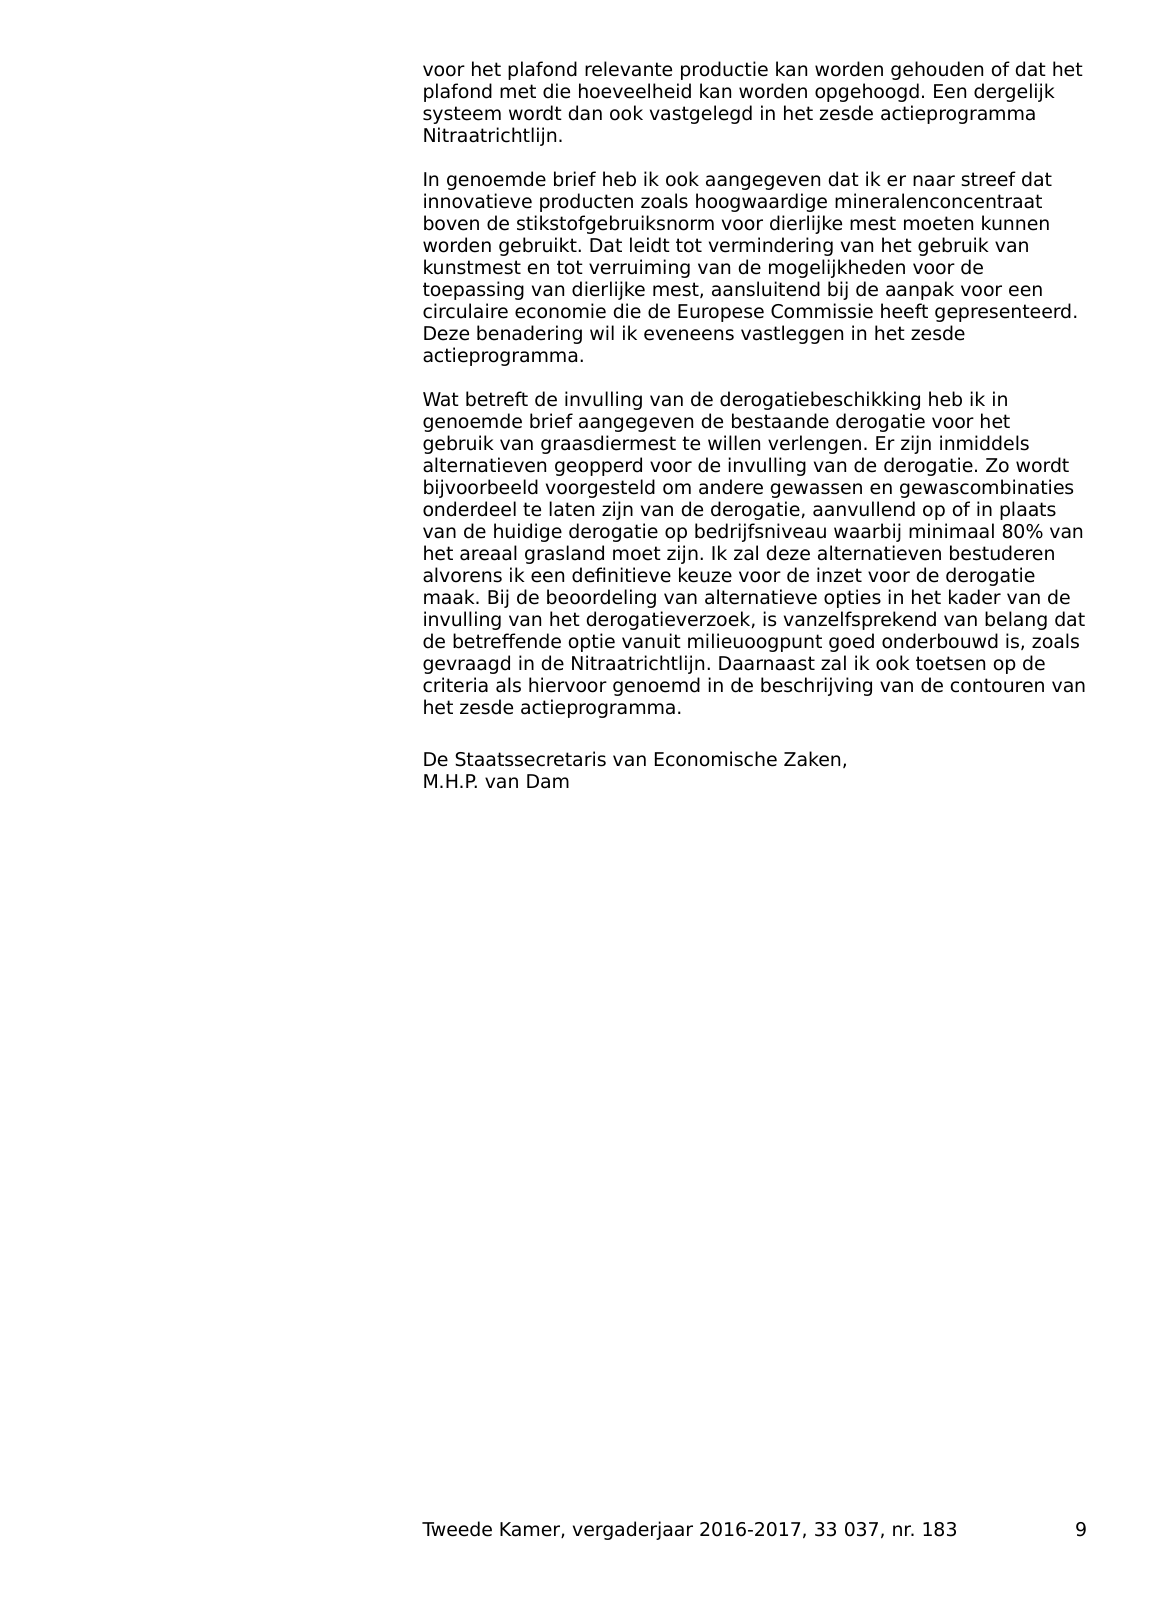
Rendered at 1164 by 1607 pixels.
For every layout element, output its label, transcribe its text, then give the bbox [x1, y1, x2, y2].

text De Staatssecretaris van Economische Zaken, M.H.P. van Dam [422, 749, 1087, 793]
text In genoemde brief heb ik ook aangegeven dat ik er naar streef dat innovatieve producten zoals hoogwaardige mineralenconcentraat boven de stikstofgebruiksnorm voor dierlijke mest moeten kunnen worden gebruikt. Dat leidt tot vermindering van het gebruik van kunstmest en tot verruiming van de mogelijkheden voor de toepassing van dierlijke mest, aansluitend bij de aanpak voor een circulaire economie die de Europese Commissie heeft gepresenteerd. Deze benadering wil ik eveneens vastleggen in het zesde actieprogramma. [422, 169, 1087, 367]
text Wat betreft de invulling van de derogatiebeschikking heb ik in genoemde brief aangegeven de bestaande derogatie voor het gebruik van graasdiermest te willen verlengen. Er zijn inmiddels alternatieven geopperd voor de invulling van de derogatie. Zo wordt bijvoorbeeld voorgesteld om andere gewassen en gewascombinaties onderdeel te laten zijn van de derogatie, aanvullend op of in plaats van de huidige derogatie op bedrijfsniveau waarbij minimaal 80% van het areaal grasland moet zijn. Ik zal deze alternatieven bestuderen alvorens ik een definitieve keuze voor de inzet voor de derogatie maak. Bij de beoordeling van alternatieve opties in het kader van de invulling van het derogatieverzoek, is vanzelfsprekend van belang dat de betreffende optie vanuit milieuoogpunt goed onderbouwd is, zoals gevraagd in de Nitraatrichtlijn. Daarnaast zal ik ook toetsen op de criteria als hiervoor genoemd in de beschrijving van de contouren van het zesde actieprogramma. [422, 389, 1087, 719]
text voor het plafond relevante productie kan worden gehouden of dat het plafond met die hoeveelheid kan worden opgehoogd. Een dergelijk systeem wordt dan ook vastgelegd in het zesde actieprogramma Nitraatrichtlijn. [422, 59, 1087, 147]
